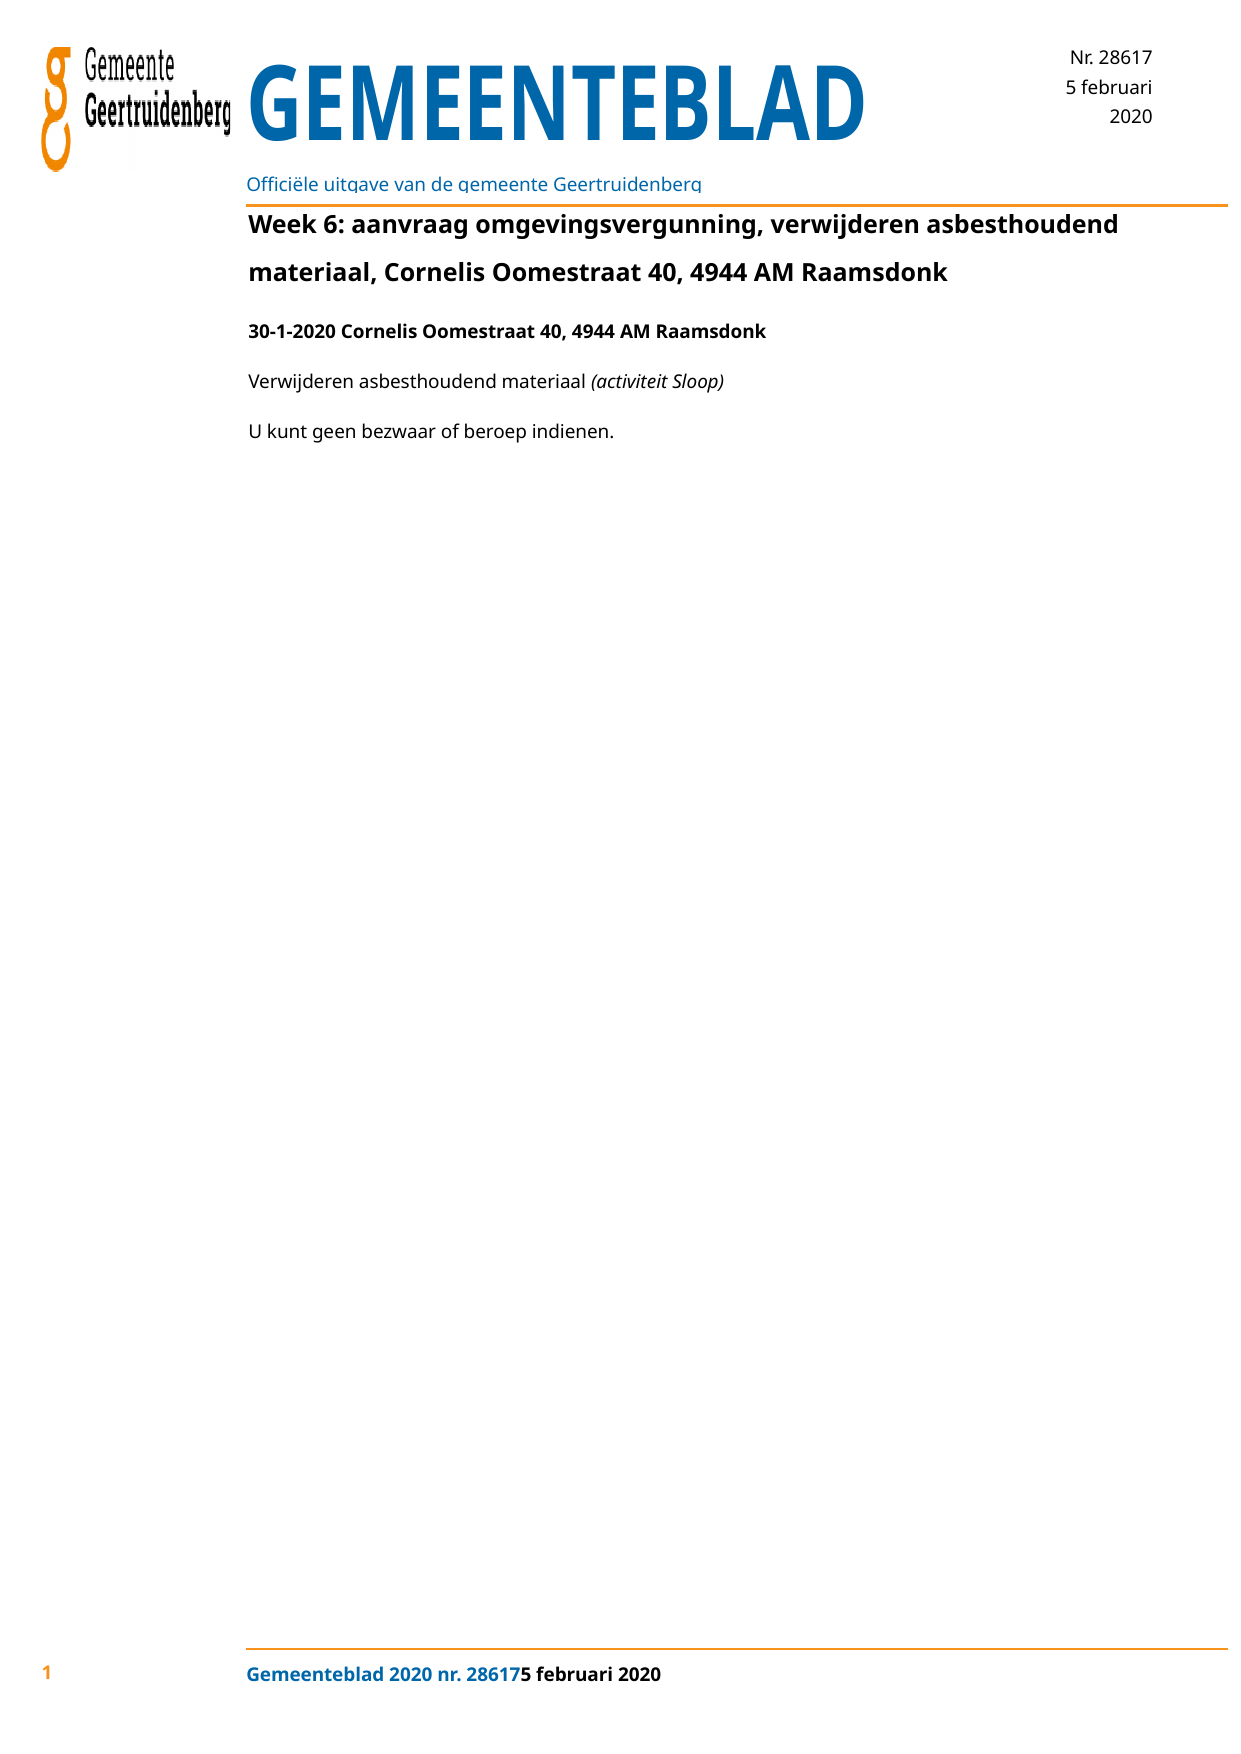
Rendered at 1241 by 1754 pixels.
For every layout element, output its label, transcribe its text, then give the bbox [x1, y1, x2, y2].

text Week 6: aanvraag omgevingsvergunning, verwijderen asbesthoudend materiaal, Cornelis Oomestraat 40, 4944 AM Raamsdonk [248, 207, 1152, 288]
text U kunt geen bezwaar of beroep indienen. [248, 419, 1152, 444]
text 30-1-2020 Cornelis Oomestraat 40, 4944 AM Raamsdonk [248, 318, 1152, 344]
picture [41, 47, 231, 172]
text Verwijderen asbesthoudend materiaal (activiteit Sloop) [248, 368, 1152, 394]
